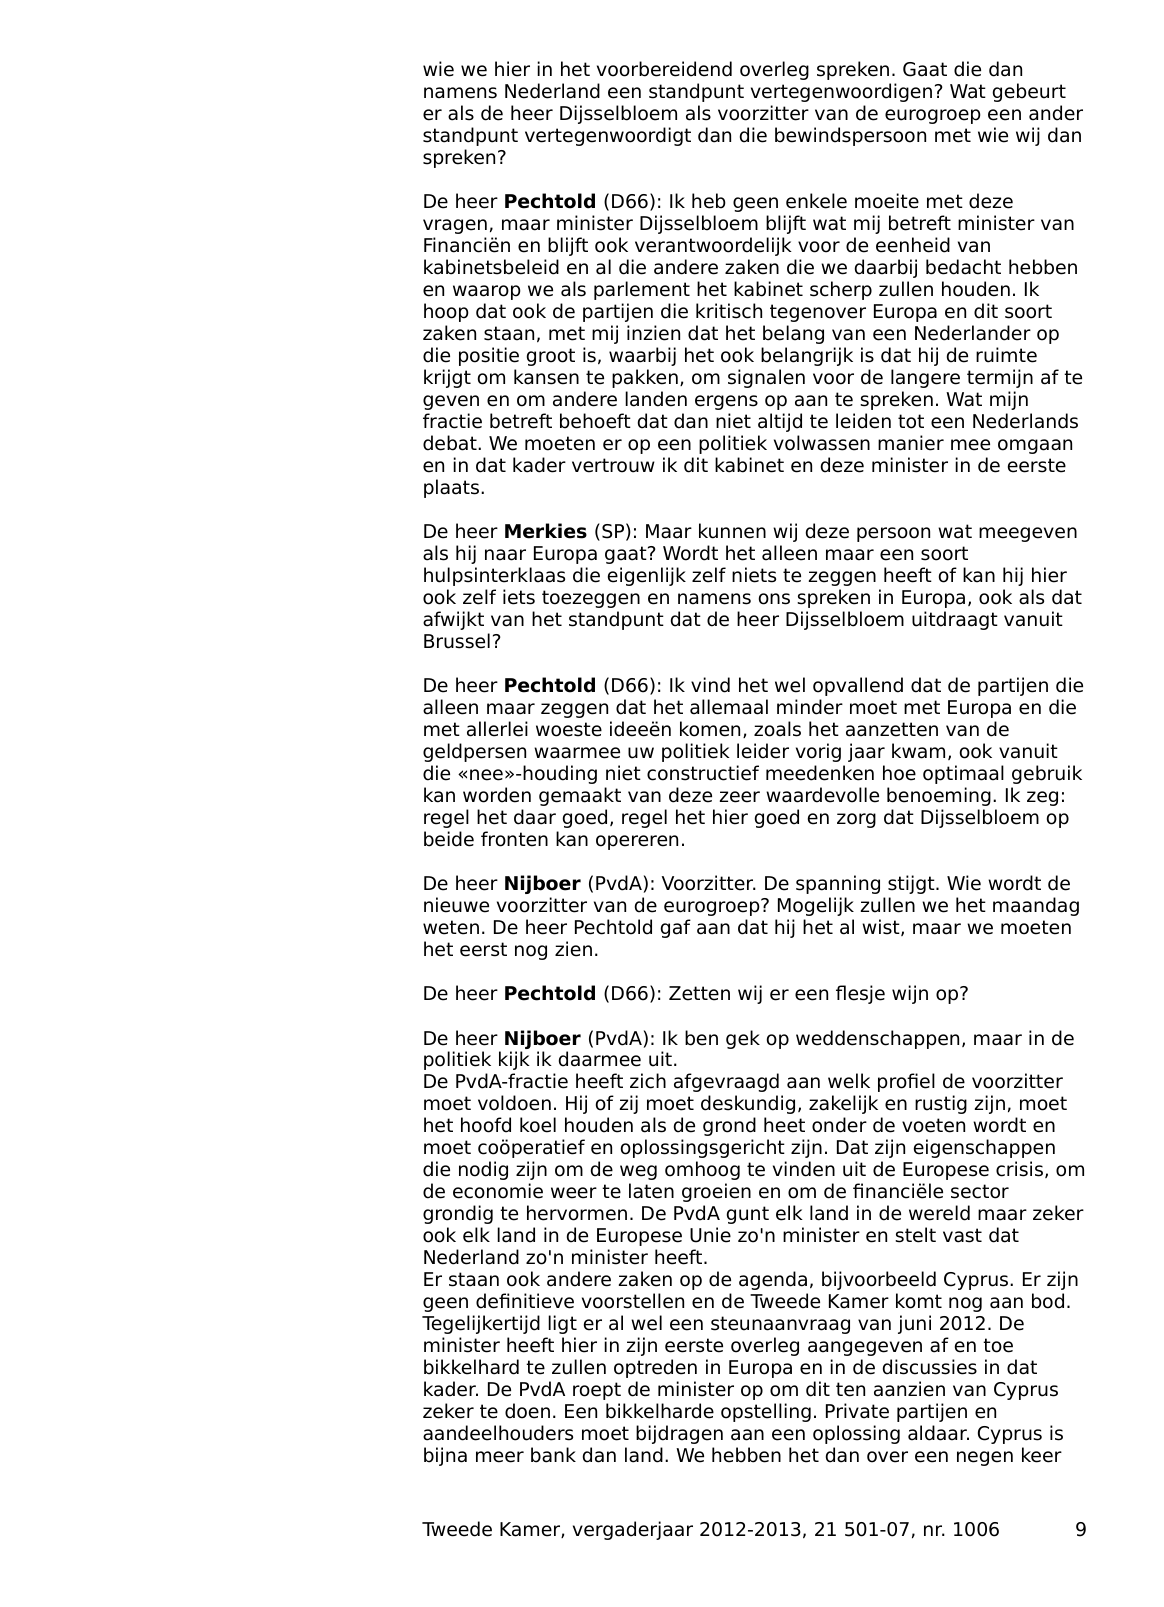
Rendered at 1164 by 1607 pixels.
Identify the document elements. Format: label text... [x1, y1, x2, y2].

text De heer Pechtold (D66): Zetten wij er een flesje wijn op? [422, 983, 1087, 1005]
text wie we hier in het voorbereidend overleg spreken. Gaat die dan namens Nederland een standpunt vertegenwoordigen? Wat gebeurt er als de heer Dijsselbloem als voorzitter van de eurogroep een ander standpunt vertegenwoordigt dan die bewindspersoon met wie wij dan spreken? [422, 59, 1087, 169]
text De heer Pechtold (D66): Ik heb geen enkele moeite met deze vragen, maar minister Dijsselbloem blijft wat mij betreft minister van Financiën en blijft ook verantwoordelijk voor de eenheid van kabinetsbeleid en al die andere zaken die we daarbij bedacht hebben en waarop we als parlement het kabinet scherp zullen houden. Ik hoop dat ook de partijen die kritisch tegenover Europa en dit soort zaken staan, met mij inzien dat het belang van een Nederlander op die positie groot is, waarbij het ook belangrijk is dat hij de ruimte krijgt om kansen te pakken, om signalen voor de langere termijn af te geven en om andere landen ergens op aan te spreken. Wat mijn fractie betreft behoeft dat dan niet altijd te leiden tot een Nederlands debat. We moeten er op een politiek volwassen manier mee omgaan en in dat kader vertrouw ik dit kabinet en deze minister in de eerste plaats. [422, 191, 1087, 499]
text De heer Pechtold (D66): Ik vind het wel opvallend dat de partijen die alleen maar zeggen dat het allemaal minder moet met Europa en die met allerlei woeste ideeën komen, zoals het aanzetten van de geldpersen waarmee uw politiek leider vorig jaar kwam, ook vanuit die «nee»-houding niet constructief meedenken hoe optimaal gebruik kan worden gemaakt van deze zeer waardevolle benoeming. Ik zeg: regel het daar goed, regel het hier goed en zorg dat Dijsselbloem op beide fronten kan opereren. [422, 675, 1087, 851]
text De heer Nijboer (PvdA): Ik ben gek op weddenschappen, maar in de politiek kijk ik daarmee uit. [422, 1027, 1087, 1071]
text Er staan ook andere zaken op de agenda, bijvoorbeeld Cyprus. Er zijn geen definitieve voorstellen en de Tweede Kamer komt nog aan bod. Tegelijkertijd ligt er al wel een steunaanvraag van juni 2012. De minister heeft hier in zijn eerste overleg aangegeven af en toe bikkelhard te zullen optreden in Europa en in de discussies in dat kader. De PvdA roept de minister op om dit ten aanzien van Cyprus zeker te doen. Een bikkelharde opstelling. Private partijen en aandeelhouders moet bijdragen aan een oplossing aldaar. Cyprus is bijna meer bank dan land. We hebben het dan over een negen keer [422, 1269, 1087, 1467]
text De heer Nijboer (PvdA): Voorzitter. De spanning stijgt. Wie wordt de nieuwe voorzitter van de eurogroep? Mogelijk zullen we het maandag weten. De heer Pechtold gaf aan dat hij het al wist, maar we moeten het eerst nog zien. [422, 873, 1087, 961]
text De PvdA-fractie heeft zich afgevraagd aan welk profiel de voorzitter moet voldoen. Hij of zij moet deskundig, zakelijk en rustig zijn, moet het hoofd koel houden als de grond heet onder de voeten wordt en moet coöperatief en oplossingsgericht zijn. Dat zijn eigenschappen die nodig zijn om de weg omhoog te vinden uit de Europese crisis, om de economie weer te laten groeien en om de financiële sector grondig te hervormen. De PvdA gunt elk land in de wereld maar zeker ook elk land in de Europese Unie zo'n minister en stelt vast dat Nederland zo'n minister heeft. [422, 1071, 1087, 1269]
text De heer Merkies (SP): Maar kunnen wij deze persoon wat meegeven als hij naar Europa gaat? Wordt het alleen maar een soort hulpsinterklaas die eigenlijk zelf niets te zeggen heeft of kan hij hier ook zelf iets toezeggen en namens ons spreken in Europa, ook als dat afwijkt van het standpunt dat de heer Dijsselbloem uitdraagt vanuit Brussel? [422, 521, 1087, 653]
